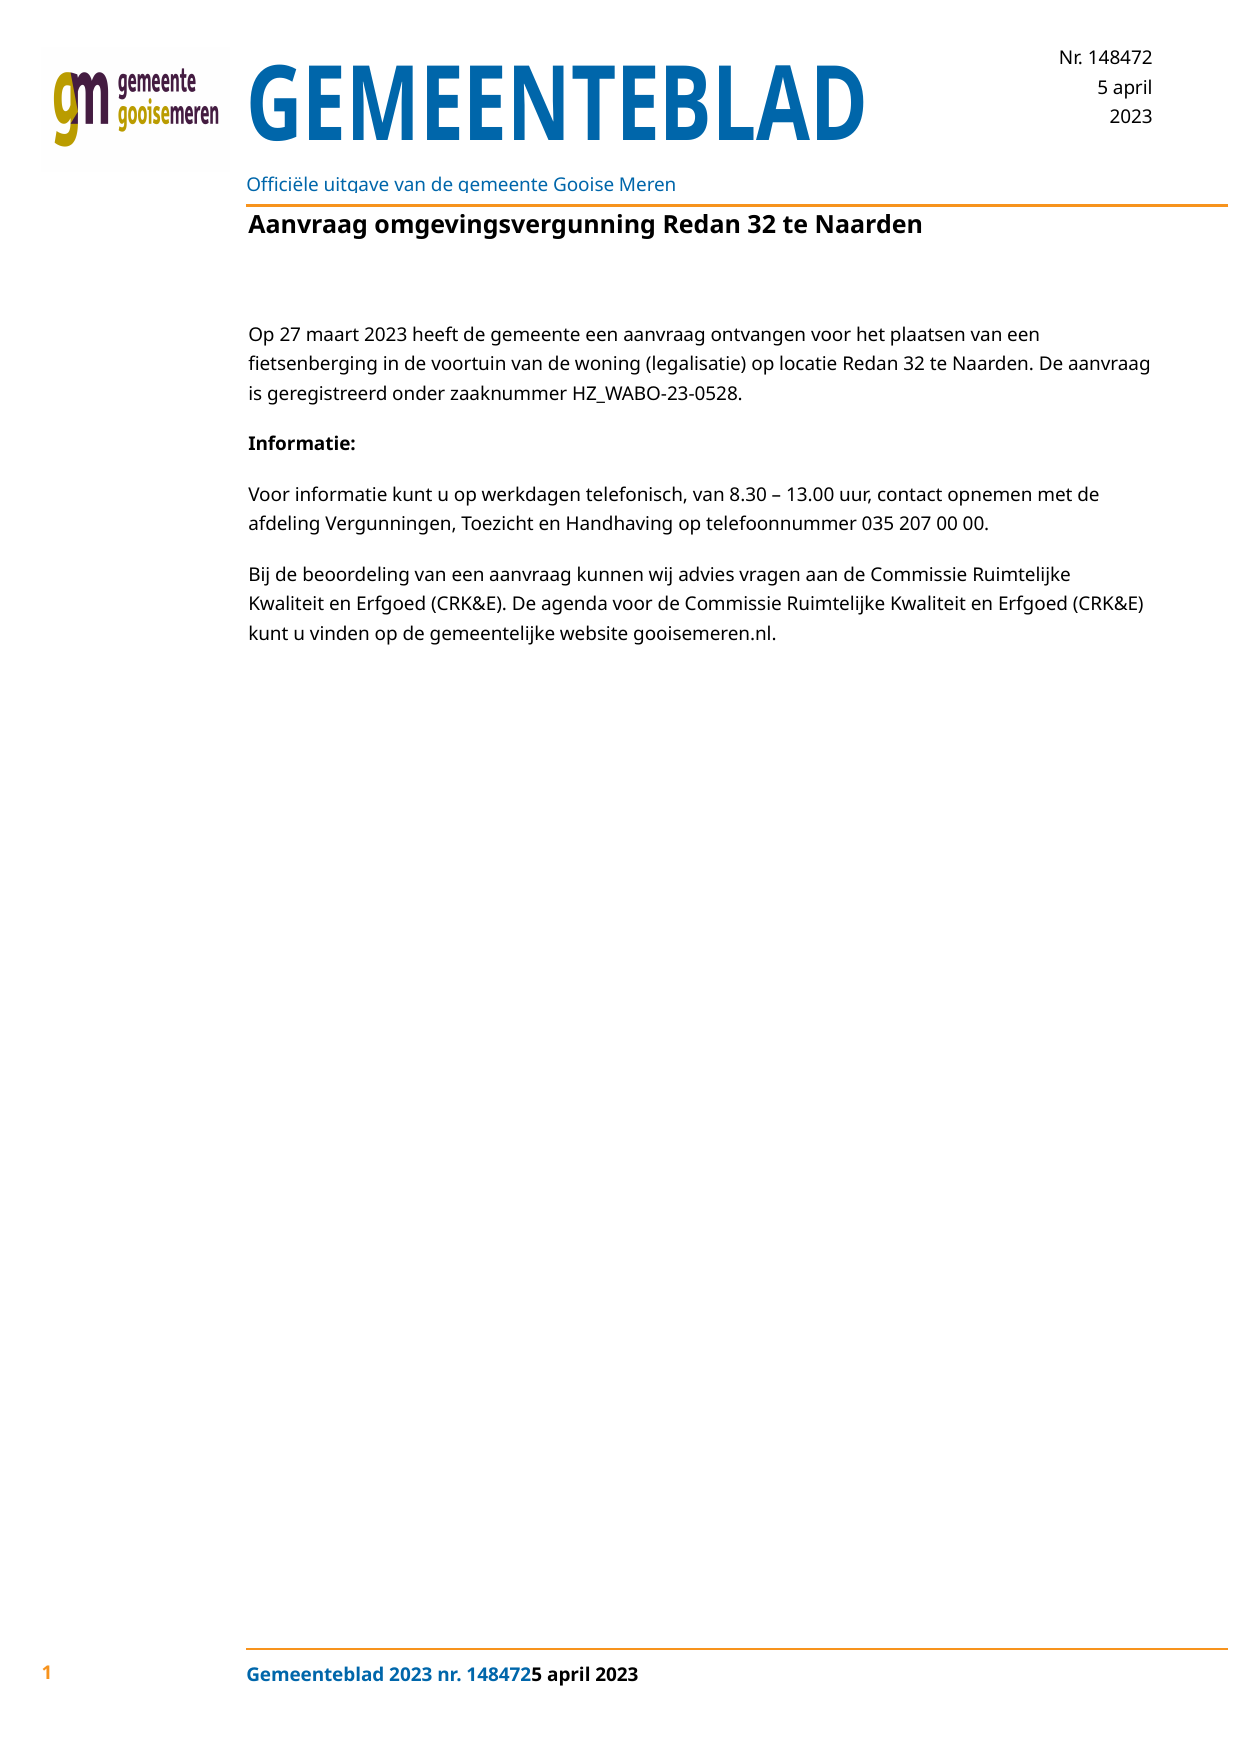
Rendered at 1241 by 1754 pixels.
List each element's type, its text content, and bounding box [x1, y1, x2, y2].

text Aanvraag omgevingsvergunning Redan 32 te Naarden [248, 207, 1152, 241]
text Voor informatie kunt u op werkdagen telefonisch, van 8.30 – 13.00 uur, contact opnemen met de afdeling Vergunningen, Toezicht en Handhaving op telefoonnummer 035 207 00 00. [248, 481, 1152, 536]
text Op 27 maart 2023 heeft de gemeente een aanvraag ontvangen voor het plaatsen van een fietsenberging in de voortuin van de woning (legalisatie) op locatie Redan 32 te Naarden. De aanvraag is geregistreerd onder zaaknummer HZ_WABO-23-0528. [248, 321, 1152, 406]
picture [41, 47, 231, 172]
text Bij de beoordeling van een aanvraag kunnen wij advies vragen aan de Commissie Ruimtelijke Kwaliteit en Erfgoed (CRK&E). De agenda voor de Commissie Ruimtelijke Kwaliteit en Erfgoed (CRK&E) kunt u vinden op de gemeentelijke website gooisemeren.nl. [248, 561, 1152, 646]
text Informatie: [248, 430, 1152, 456]
